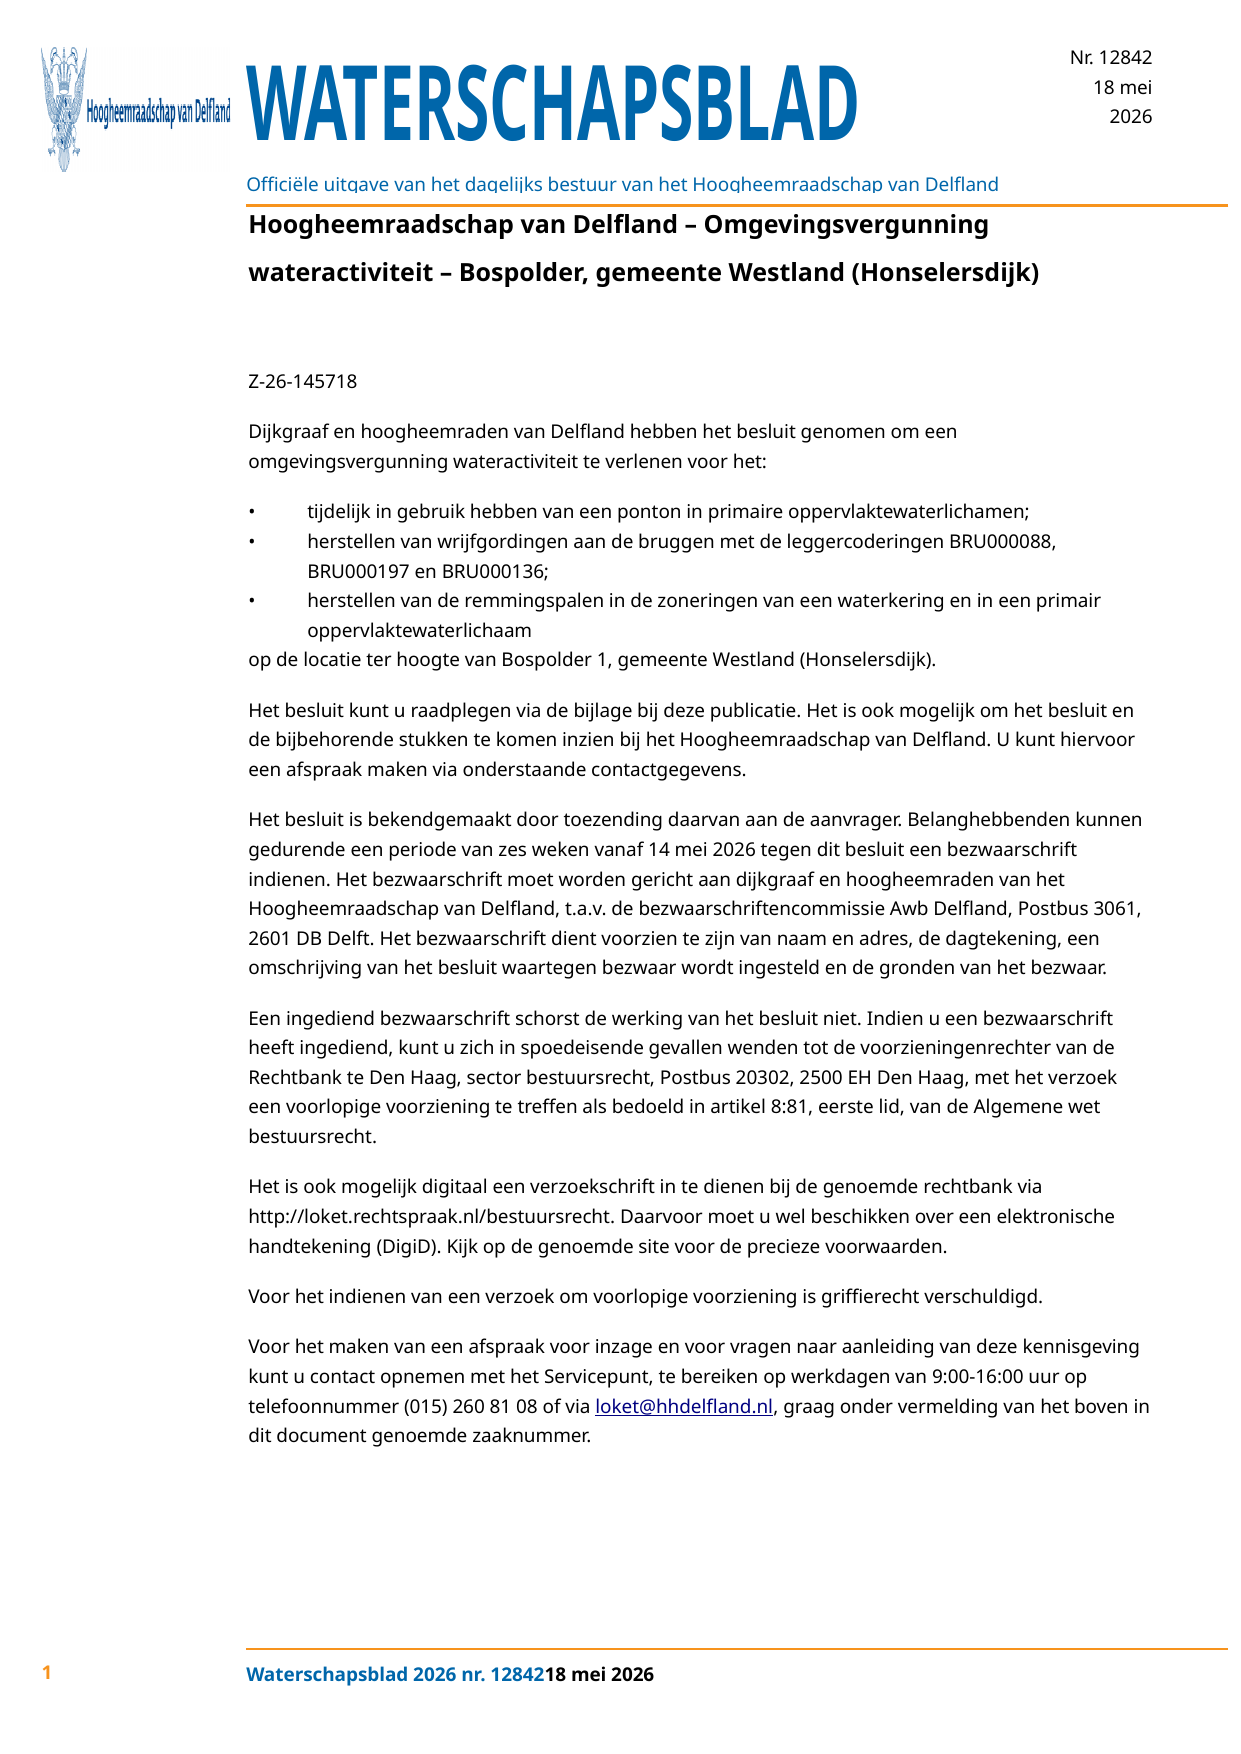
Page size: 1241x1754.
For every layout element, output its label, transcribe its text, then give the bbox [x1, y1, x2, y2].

text Het is ook mogelijk digitaal een verzoekschrift in te dienen bij de genoemde rechtbank via http://loket.rechtspraak.nl/bestuursrecht. Daarvoor moet u wel beschikken over een elektronische handtekening (DigiD). Kijk op de genoemde site voor de precieze voorwaarden. [248, 1174, 1152, 1259]
picture [41, 47, 231, 172]
list tijdelijk in gebruik hebben van een ponton in primaire oppervlaktewaterlichamen; [248, 499, 1152, 524]
list herstellen van wrijfgordingen aan de bruggen met de leggercoderingen BRU000088, BRU000197 en BRU000136; [248, 528, 1152, 584]
list herstellen van de remmingspalen in de zoneringen van een waterkering en in een primair oppervlaktewaterlichaam [248, 587, 1152, 643]
text Hoogheemraadschap van Delfland – Omgevingsvergunning wateractiviteit – Bospolder, gemeente Westland (Honselersdijk) [248, 207, 1152, 288]
text Voor het maken van een afspraak voor inzage en voor vragen naar aanleiding van deze kennisgeving kunt u contact opnemen met het Servicepunt, te bereiken op werkdagen van 9:00-16:00 uur op telefoonnummer (015) 260 81 08 of via loket@hhdelfland.nl, graag onder vermelding van het boven in dit document genoemde zaaknummer. [248, 1334, 1152, 1448]
text Het besluit is bekendgemaakt door toezending daarvan aan de aanvrager. Belanghebbenden kunnen gedurende een periode van zes weken vanaf 14 mei 2026 tegen dit besluit een bezwaarschrift indienen. Het bezwaarschrift moet worden gericht aan dijkgraaf en hoogheemraden van het Hoogheemraadschap van Delfland, t.a.v. de bezwaarschriftencommissie Awb Delfland, Postbus 3061, 2601 DB Delft. Het bezwaarschrift dient voorzien te zijn van naam en adres, de dagtekening, een omschrijving van het besluit waartegen bezwaar wordt ingesteld en de gronden van het bezwaar. [248, 807, 1152, 980]
text Een ingediend bezwaarschrift schorst de werking van het besluit niet. Indien u een bezwaarschrift heeft ingediend, kunt u zich in spoedeisende gevallen wenden tot de voorzieningenrechter van de Rechtbank te Den Haag, sector bestuursrecht, Postbus 20302, 2500 EH Den Haag, met het verzoek een voorlopige voorziening te treffen als bedoeld in artikel 8:81, eerste lid, van de Algemene wet bestuursrecht. [248, 1005, 1152, 1149]
text op de locatie ter hoogte van Bospolder 1, gemeente Westland (Honselersdijk). [248, 647, 1152, 672]
text Voor het indienen van een verzoek om voorlopige voorziening is griffierecht verschuldigd. [248, 1283, 1152, 1309]
text Dijkgraaf en hoogheemraden van Delfland hebben het besluit genomen om een omgevingsvergunning wateractiviteit te verlenen voor het: [248, 419, 1152, 474]
text Het besluit kunt u raadplegen via de bijlage bij deze publicatie. Het is ook mogelijk om het besluit en de bijbehorende stukken te komen inzien bij het Hoogheemraadschap van Delfland. U kunt hiervoor een afspraak maken via onderstaande contactgegevens. [248, 697, 1152, 782]
text Z-26-145718 [248, 368, 1152, 394]
